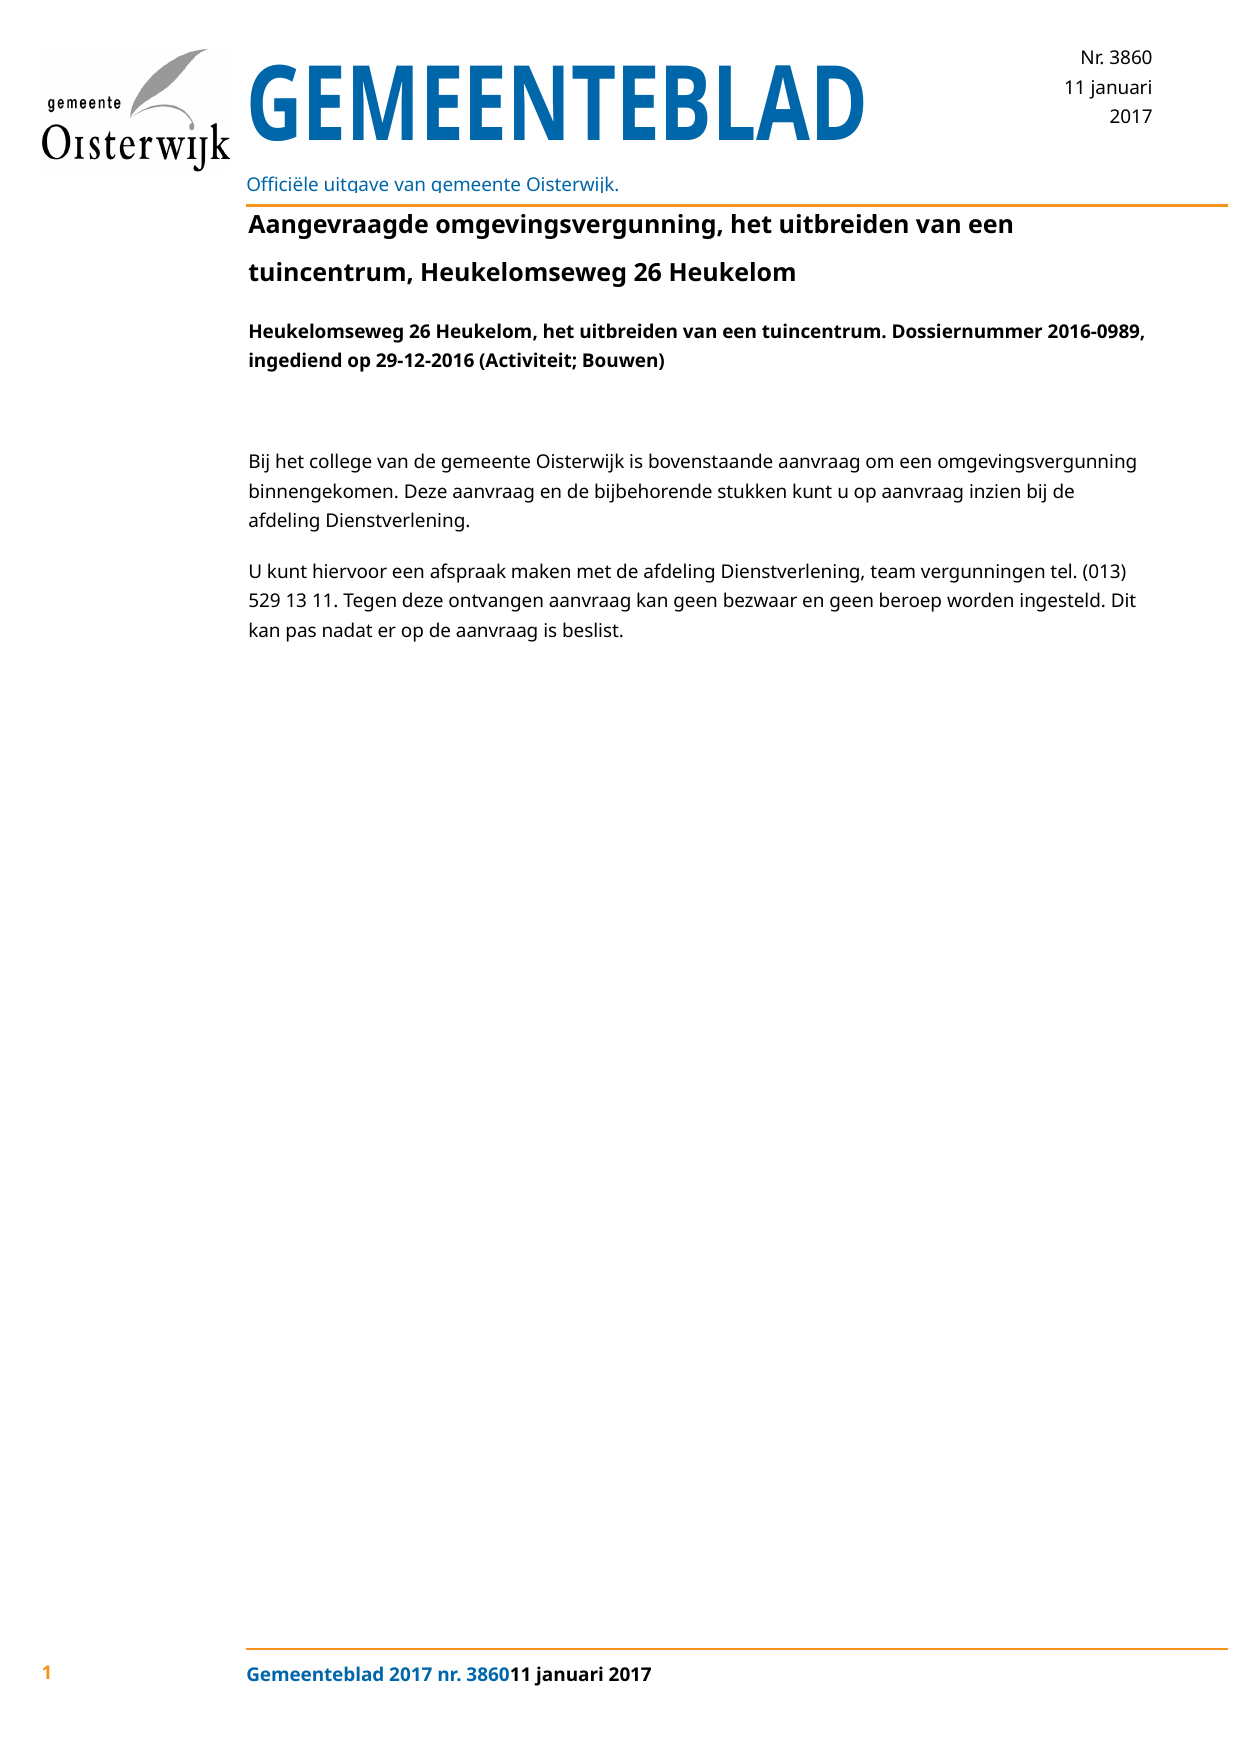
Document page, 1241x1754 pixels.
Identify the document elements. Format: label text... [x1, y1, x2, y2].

text U kunt hiervoor een afspraak maken met de afdeling Dienstverlening, team vergunningen tel. (013) 529 13 11. Tegen deze ontvangen aanvraag kan geen bezwaar en geen beroep worden ingesteld. Dit kan pas nadat er op de aanvraag is beslist. [248, 558, 1152, 643]
text Aangevraagde omgevingsvergunning, het uitbreiden van een tuincentrum, Heukelomseweg 26 Heukelom [248, 207, 1152, 288]
picture [41, 47, 231, 172]
text Bij het college van de gemeente Oisterwijk is bovenstaande aanvraag om een omgevingsvergunning binnengekomen. Deze aanvraag en de bijbehorende stukken kunt u op aanvraag inzien bij de afdeling Dienstverlening. [248, 448, 1152, 533]
text Heukelomseweg 26 Heukelom, het uitbreiden van een tuincentrum. Dossiernummer 2016-0989, ingediend op 29-12-2016 (Activiteit; Bouwen) [248, 318, 1152, 373]
